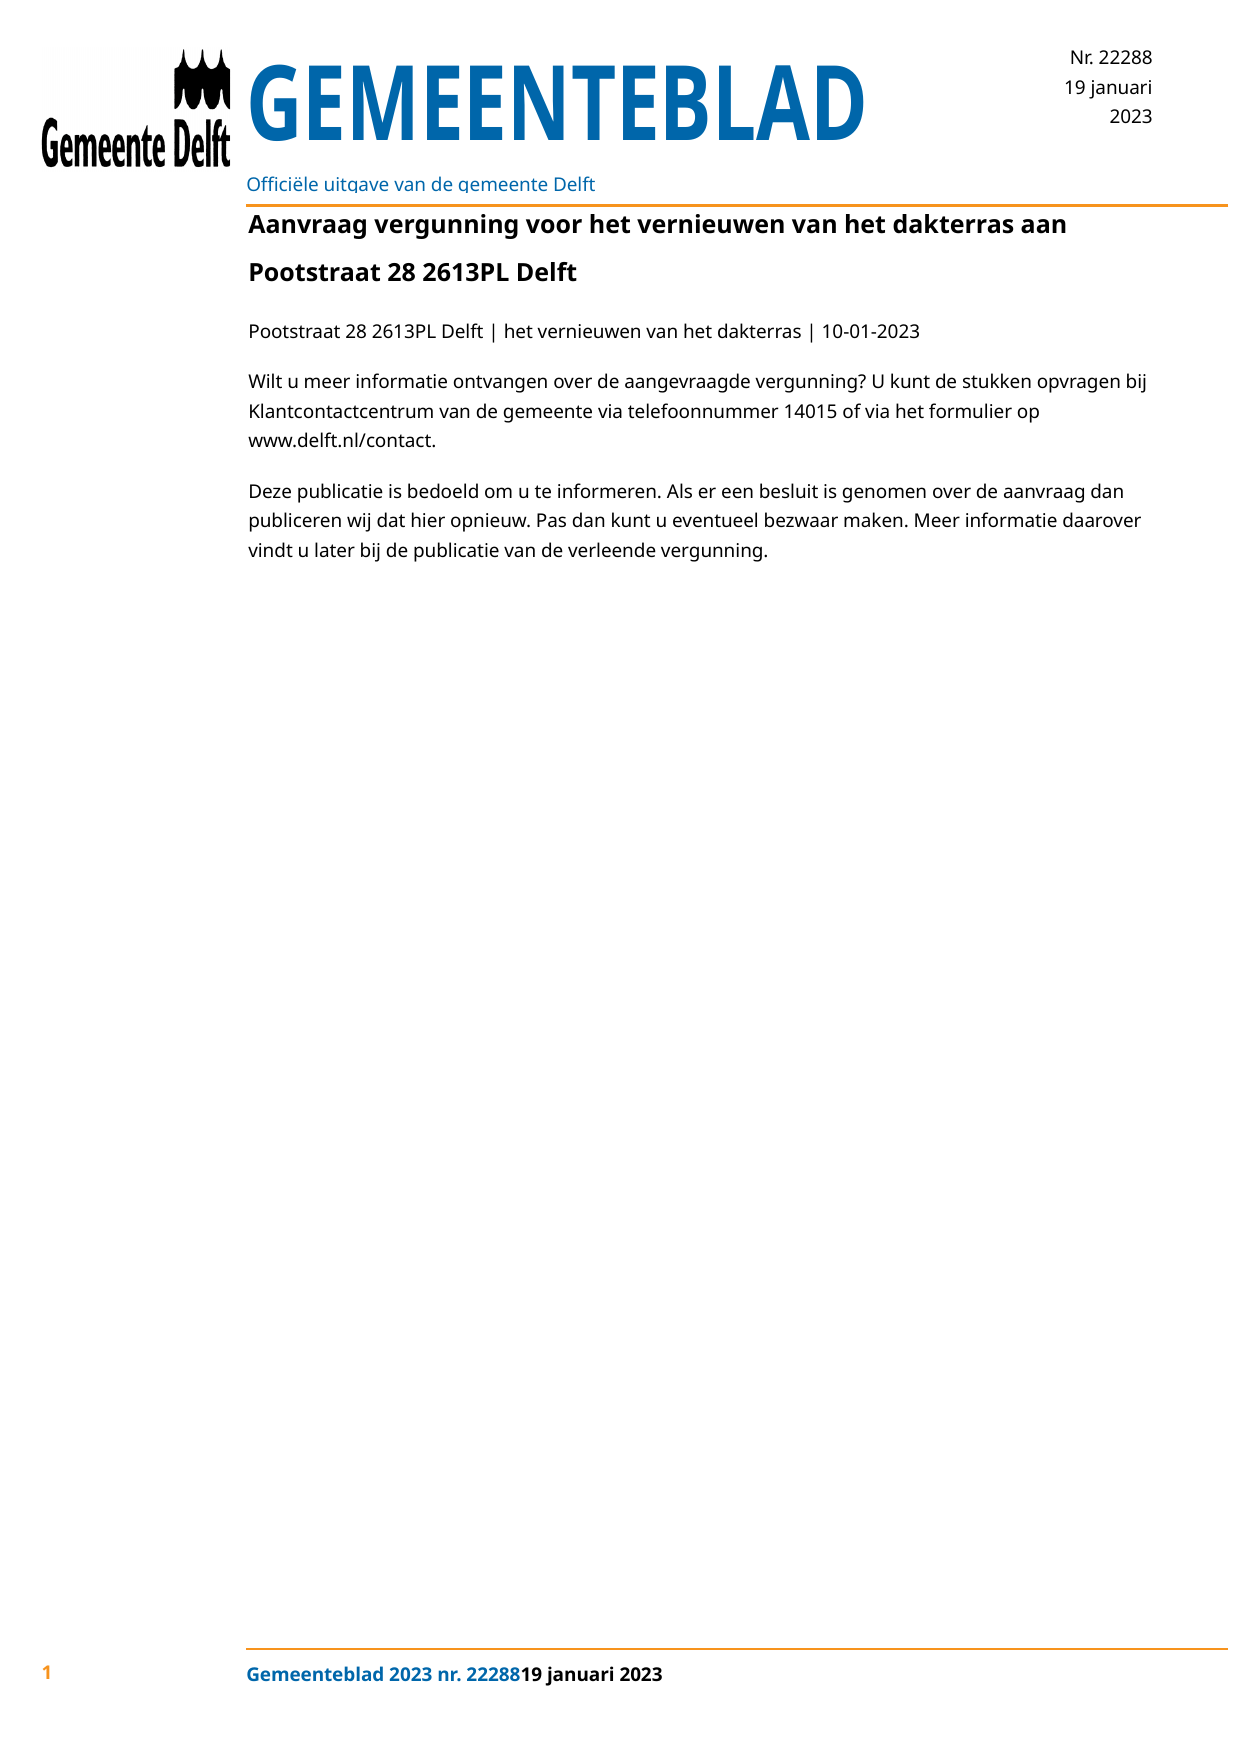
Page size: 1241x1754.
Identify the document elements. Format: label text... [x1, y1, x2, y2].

text Wilt u meer informatie ontvangen over de aangevraagde vergunning? U kunt de stukken opvragen bij Klantcontactcentrum van de gemeente via telefoonnummer 14015 of via het formulier op www.delft.nl/contact. [248, 368, 1152, 453]
picture [41, 47, 231, 172]
text Deze publicatie is bedoeld om u te informeren. Als er een besluit is genomen over de aanvraag dan publiceren wij dat hier opnieuw. Pas dan kunt u eventueel bezwaar maken. Meer informatie daarover vindt u later bij de publicatie van de verleende vergunning. [248, 478, 1152, 563]
text Aanvraag vergunning voor het vernieuwen van het dakterras aan Pootstraat 28 2613PL Delft [248, 207, 1152, 288]
text Pootstraat 28 2613PL Delft | het vernieuwen van het dakterras | 10-01-2023 [248, 318, 1152, 344]
